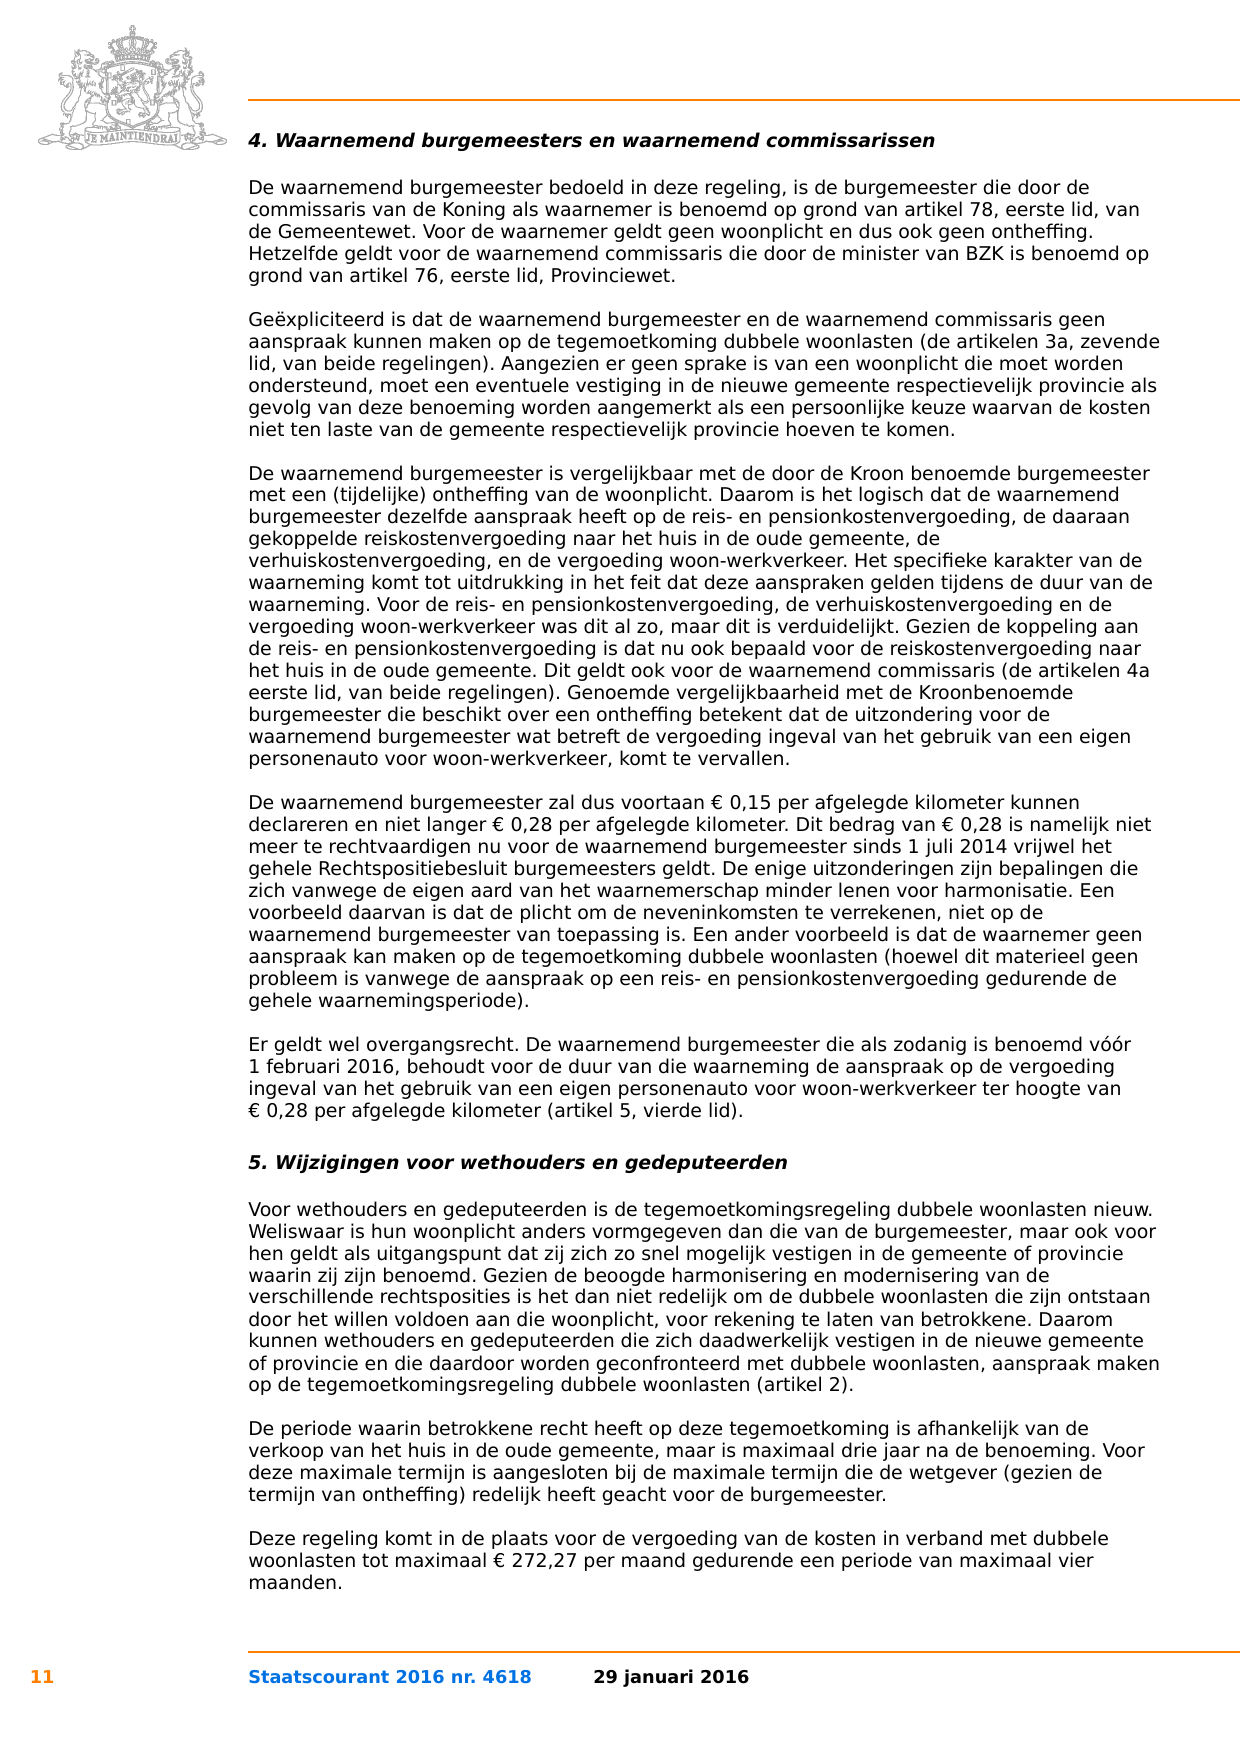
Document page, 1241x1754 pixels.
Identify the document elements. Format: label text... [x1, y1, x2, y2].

subtitle 5. Wijzigingen voor wethouders en gedeputeerden [248, 1152, 1163, 1173]
text De waarnemend burgemeester zal dus voortaan € 0,15 per afgelegde kilometer kunnen declareren en niet langer € 0,28 per afgelegde kilometer. Dit bedrag van € 0,28 is namelijk niet meer te rechtvaardigen nu voor de waarnemend burgemeester sinds 1 juli 2014 vrijwel het gehele Rechtspositiebesluit burgemeesters geldt. De enige uitzonderingen zijn bepalingen die zich vanwege de eigen aard van het waarnemerschap minder lenen voor harmonisatie. Een voorbeeld daarvan is dat de plicht om de neveninkomsten te verrekenen, niet op de waarnemend burgemeester van toepassing is. Een ander voorbeeld is dat de waarnemer geen aanspraak kan maken op de tegemoetkoming dubbele woonlasten (hoewel dit materieel geen probleem is vanwege de aanspraak op een reis- en pensionkostenvergoeding gedurende de gehele waarnemingsperiode). [248, 792, 1163, 1012]
text De periode waarin betrokkene recht heeft op deze tegemoetkoming is afhankelijk van de verkoop van het huis in de oude gemeente, maar is maximaal drie jaar na de benoeming. Voor deze maximale termijn is aangesloten bij de maximale termijn die de wetgever (gezien de termijn van ontheffing) redelijk heeft geacht voor de burgemeester. [248, 1418, 1163, 1506]
text De waarnemend burgemeester bedoeld in deze regeling, is de burgemeester die door de commissaris van de Koning als waarnemer is benoemd op grond van artikel 78, eerste lid, van de Gemeentewet. Voor de waarnemer geldt geen woonplicht en dus ook geen ontheffing. Hetzelfde geldt voor de waarnemend commissaris die door de minister van BZK is benoemd op grond van artikel 76, eerste lid, Provinciewet. [248, 177, 1163, 287]
text Er geldt wel overgangsrecht. De waarnemend burgemeester die als zodanig is benoemd vóór 1 februari 2016, behoudt voor de duur van die waarneming de aanspraak op de vergoeding ingeval van het gebruik van een eigen personenauto voor woon-werkverkeer ter hoogte van € 0,28 per afgelegde kilometer (artikel 5, vierde lid). [248, 1034, 1163, 1122]
picture [38, 25, 227, 150]
text De waarnemend burgemeester is vergelijkbaar met de door de Kroon benoemde burgemeester met een (tijdelijke) ontheffing van de woonplicht. Daarom is het logisch dat de waarnemend burgemeester dezelfde aanspraak heeft op de reis- en pensionkostenvergoeding, de daaraan gekoppelde reiskostenvergoeding naar het huis in de oude gemeente, de verhuiskostenvergoeding, en de vergoeding woon-werkverkeer. Het specifieke karakter van de waarneming komt tot uitdrukking in het feit dat deze aanspraken gelden tijdens de duur van de waarneming. Voor de reis- en pensionkostenvergoeding, de verhuiskostenvergoeding en de vergoeding woon-werkverkeer was dit al zo, maar dit is verduidelijkt. Gezien de koppeling aan de reis- en pensionkostenvergoeding is dat nu ook bepaald voor de reiskostenvergoeding naar het huis in de oude gemeente. Dit geldt ook voor de waarnemend commissaris (de artikelen 4a eerste lid, van beide regelingen). Genoemde vergelijkbaarheid met de Kroonbenoemde burgemeester die beschikt over een ontheffing betekent dat de uitzondering voor de waarnemend burgemeester wat betreft de vergoeding ingeval van het gebruik van een eigen personenauto voor woon-werkverkeer, komt te vervallen. [248, 462, 1163, 770]
subtitle 4. Waarnemend burgemeesters en waarnemend commissarissen [248, 130, 1163, 152]
text Voor wethouders en gedeputeerden is de tegemoetkomingsregeling dubbele woonlasten nieuw. Weliswaar is hun woonplicht anders vormgegeven dan die van de burgemeester, maar ook voor hen geldt als uitgangspunt dat zij zich zo snel mogelijk vestigen in de gemeente of provincie waarin zij zijn benoemd. Gezien de beoogde harmonisering en modernisering van de verschillende rechtsposities is het dan niet redelijk om de dubbele woonlasten die zijn ontstaan door het willen voldoen aan die woonplicht, voor rekening te laten van betrokkene. Daarom kunnen wethouders en gedeputeerden die zich daadwerkelijk vestigen in de nieuwe gemeente of provincie en die daardoor worden geconfronteerd met dubbele woonlasten, aanspraak maken op de tegemoetkomingsregeling dubbele woonlasten (artikel 2). [248, 1198, 1163, 1396]
text Geëxpliciteerd is dat de waarnemend burgemeester en de waarnemend commissaris geen aanspraak kunnen maken op de tegemoetkoming dubbele woonlasten (de artikelen 3a, zevende lid, van beide regelingen). Aangezien er geen sprake is van een woonplicht die moet worden ondersteund, moet een eventuele vestiging in de nieuwe gemeente respectievelijk provincie als gevolg van deze benoeming worden aangemerkt als een persoonlijke keuze waarvan de kosten niet ten laste van de gemeente respectievelijk provincie hoeven te komen. [248, 309, 1163, 441]
text Deze regeling komt in de plaats voor de vergoeding van de kosten in verband met dubbele woonlasten tot maximaal € 272,27 per maand gedurende een periode van maximaal vier maanden. [248, 1528, 1163, 1594]
